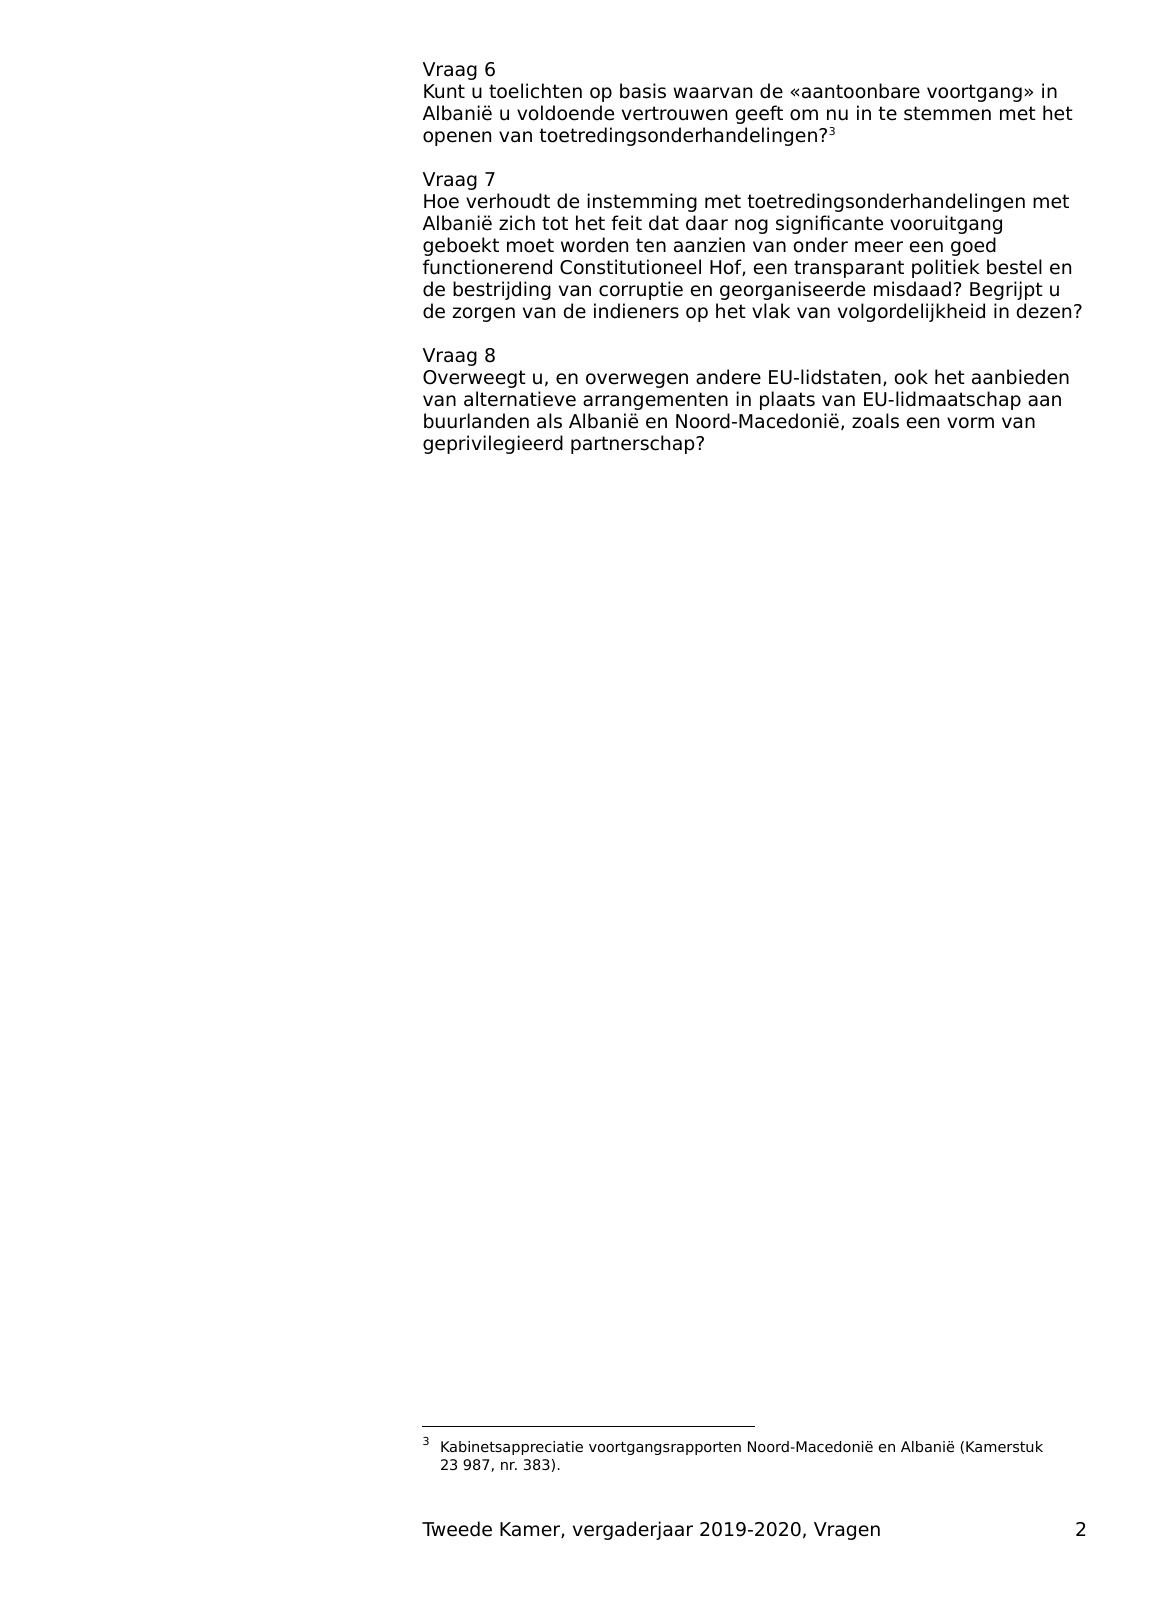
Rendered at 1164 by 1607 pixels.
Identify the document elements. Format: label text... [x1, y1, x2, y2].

text Kabinetsappreciatie voortgangsrapporten Noord-Macedonië en Albanië (Kamerstuk 23 987, nr. 383). [422, 1435, 1087, 1474]
text Overweegt u, en overwegen andere EU-lidstaten, ook het aanbieden van alternatieve arrangementen in plaats van EU-lidmaatschap aan buurlanden als Albanië en Noord-Macedonië, zoals een vorm van geprivilegieerd partnerschap? [422, 367, 1087, 455]
text Vraag 6 [422, 59, 1087, 81]
text Kunt u toelichten op basis waarvan de «aantoonbare voortgang» in Albanië u voldoende vertrouwen geeft om nu in te stemmen met het openen van toetredingsonderhandelingen? [422, 81, 1087, 147]
text Vraag 8 [422, 345, 1087, 367]
text Vraag 7 [422, 169, 1087, 191]
text Hoe verhoudt de instemming met toetredingsonderhandelingen met Albanië zich tot het feit dat daar nog significante vooruitgang geboekt moet worden ten aanzien van onder meer een goed functionerend Constitutioneel Hof, een transparant politiek bestel en de bestrijding van corruptie en georganiseerde misdaad? Begrijpt u de zorgen van de indieners op het vlak van volgordelijkheid in dezen? [422, 191, 1087, 323]
